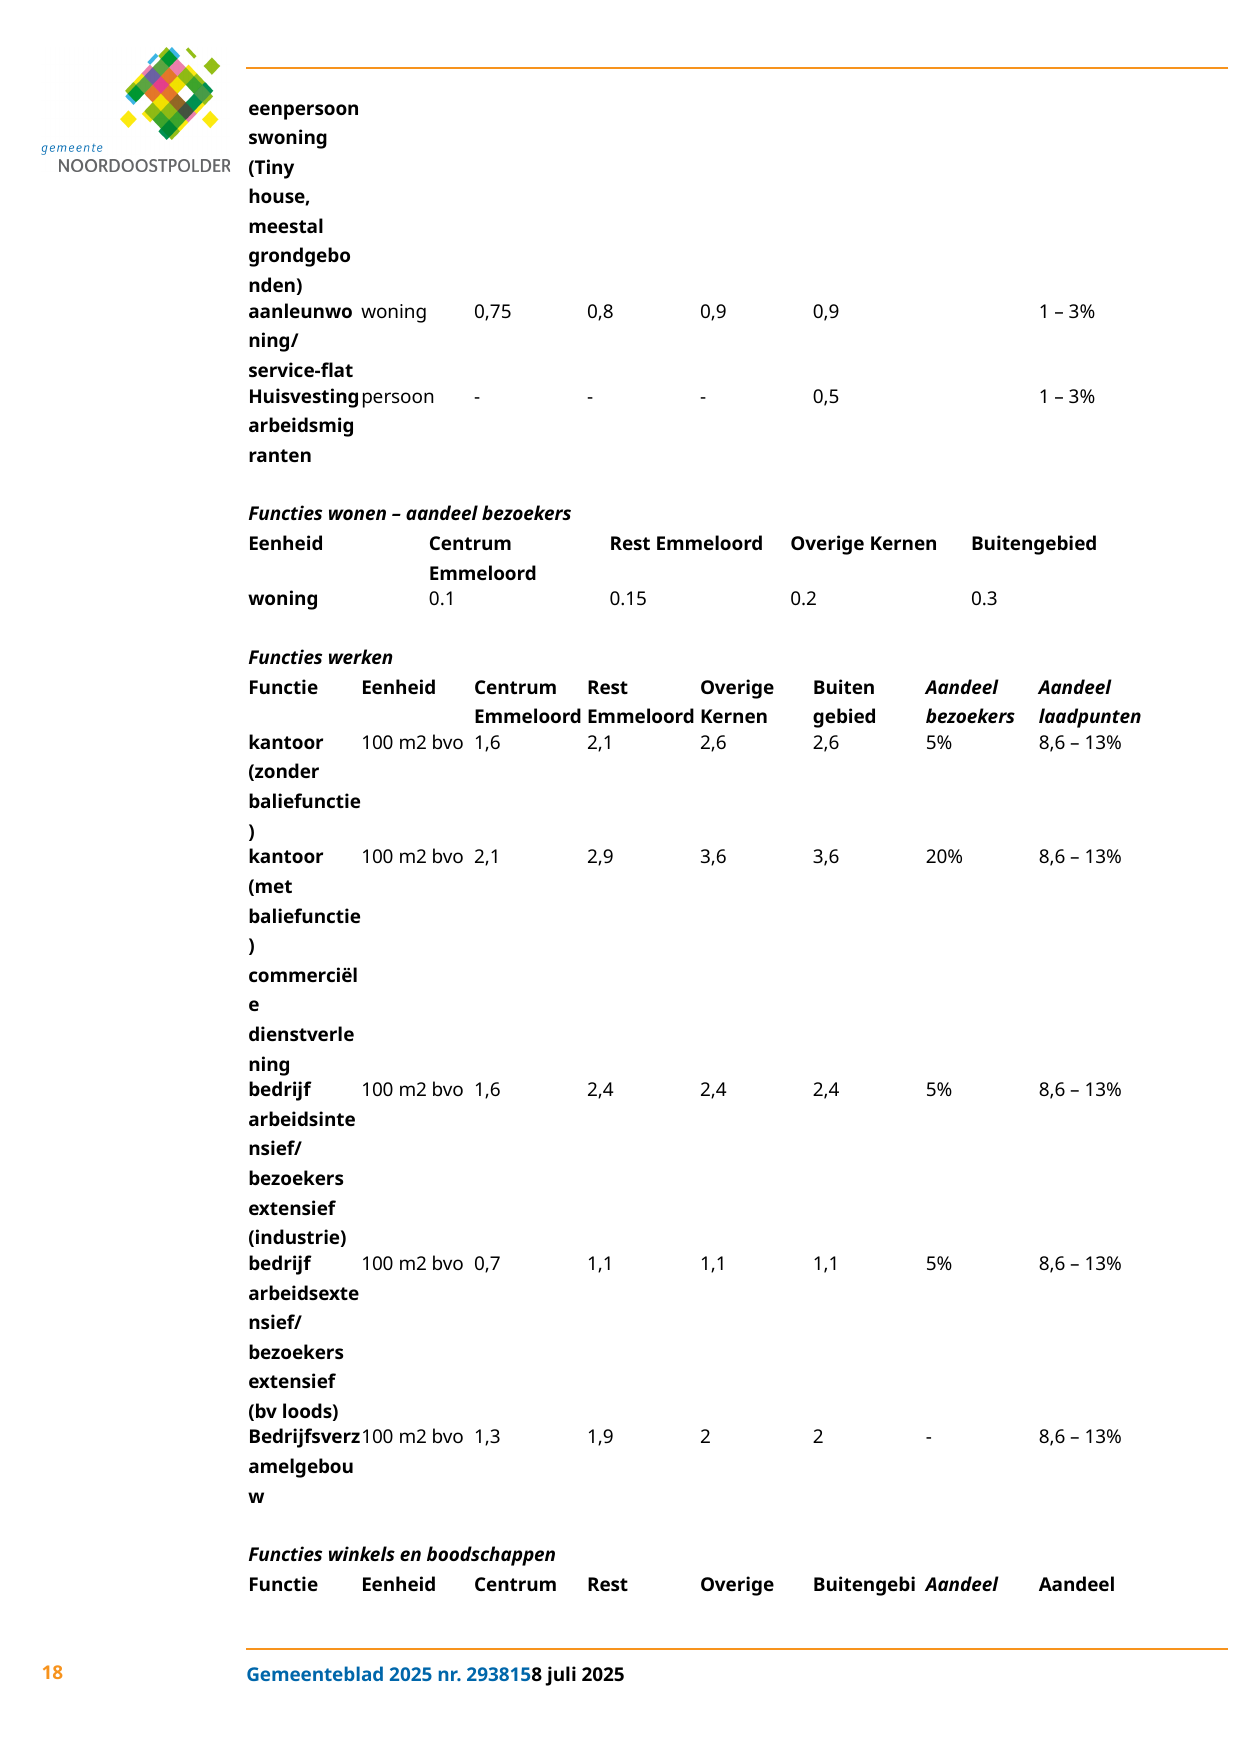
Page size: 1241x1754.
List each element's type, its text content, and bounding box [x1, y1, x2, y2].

table_cell 2,6 [700, 729, 813, 844]
table_cell 100 m2 bvo [361, 1424, 474, 1509]
table_cell 8,6 – 13% [1039, 1424, 1152, 1509]
table_header Buitengebied [971, 530, 1152, 586]
table_header Rest Emmeloord [609, 530, 790, 586]
table_header Aandeel laadpunten [1039, 674, 1152, 729]
table_cell - [587, 383, 700, 468]
table_header Centrum [474, 1571, 587, 1597]
table_header Eenheid [248, 530, 429, 586]
table_cell 1,6 [474, 1076, 587, 1250]
table_cell 2,4 [813, 1076, 926, 1250]
table_header Aandeel [1039, 1571, 1152, 1597]
table_cell [926, 95, 1038, 468]
text Functies wonen – aandeel bezoekers [248, 501, 1152, 526]
table_cell Huisvesting arbeidsmigranten [248, 383, 361, 468]
table_cell kantoor (zonder baliefunctie) [248, 729, 361, 844]
table_cell kantoor (met baliefunctie) commerciële dienstverlening [248, 844, 361, 1076]
text Functies winkels en boodschappen [248, 1541, 1152, 1567]
table_header Eenheid [361, 674, 474, 729]
table_cell 1,1 [700, 1250, 813, 1424]
table_header Overige Kernen [700, 674, 813, 729]
table_cell 3,6 [813, 844, 926, 1076]
table_cell 2,1 [474, 844, 587, 1076]
table_cell 100 m2 bvo [361, 844, 474, 1076]
table_cell aanleunwoning/service-flat [248, 298, 361, 383]
table_header Functie [248, 674, 361, 729]
table_header Buiten gebied [813, 674, 926, 729]
table_cell [587, 95, 700, 298]
table_header Functie [248, 1571, 361, 1597]
table_cell - [474, 383, 587, 468]
table_cell persoon [361, 383, 474, 468]
table_cell 5% [926, 1076, 1038, 1250]
table_cell [474, 95, 587, 298]
table_cell bedrijf arbeidsintensief/ bezoekers extensief (industrie) [248, 1076, 361, 1250]
table_cell 1 – 3% [1039, 383, 1152, 468]
table_cell 0.2 [790, 586, 971, 611]
table_cell 8,6 – 13% [1039, 844, 1152, 1076]
table_cell 0,5 [813, 383, 926, 468]
table_cell 5% [926, 729, 1038, 844]
table_cell - [926, 1424, 1038, 1509]
table_cell 2,1 [587, 729, 700, 844]
table_cell 5% [926, 1250, 1038, 1424]
table_cell 1,6 [474, 729, 587, 844]
table_cell 1 – 3% [1039, 298, 1152, 383]
table_cell 2 [813, 1424, 926, 1509]
table_header Rest [587, 1571, 700, 1597]
table_cell 3,6 [700, 844, 813, 1076]
table_cell 2 [700, 1424, 813, 1509]
table_cell 0.15 [609, 586, 790, 611]
table_cell 2,4 [587, 1076, 700, 1250]
table_cell 0.1 [429, 586, 609, 611]
table_cell 8,6 – 13% [1039, 1076, 1152, 1250]
table_cell 1,1 [587, 1250, 700, 1424]
table_cell Bedrijfsverzamelgebouw [248, 1424, 361, 1509]
table_cell 8,6 – 13% [1039, 729, 1152, 844]
table_cell 0,9 [700, 298, 813, 383]
table_cell 1,9 [587, 1424, 700, 1509]
table_cell 2,4 [700, 1076, 813, 1250]
table_header Aandeel bezoekers [926, 674, 1038, 729]
text Functies werken [248, 644, 1152, 670]
table_cell [700, 95, 813, 298]
table_header Buitengebi [813, 1571, 926, 1597]
table_cell [361, 95, 474, 298]
table_header Overige Kernen [790, 530, 971, 586]
table_cell - [700, 383, 813, 468]
table_cell bedrijf arbeidsextensief/ bezoekers extensief (bv loods) [248, 1250, 361, 1424]
table_cell 2,6 [813, 729, 926, 844]
table_cell woning [248, 586, 429, 611]
table_cell 1,1 [813, 1250, 926, 1424]
table_cell 0,9 [813, 298, 926, 383]
table_cell 2,9 [587, 844, 700, 1076]
table_header Centrum Emmeloord [474, 674, 587, 729]
table_cell 8,6 – 13% [1039, 1250, 1152, 1424]
table_cell eenpersoonswoning (Tiny house, meestal grondgebonden) [248, 95, 361, 298]
table_cell [1039, 95, 1152, 298]
table_cell 0,7 [474, 1250, 587, 1424]
table_header Rest Emmeloord [587, 674, 700, 729]
table_cell 100 m2 bvo [361, 1250, 474, 1424]
table_header Eenheid [361, 1571, 474, 1597]
table_cell 100 m2 bvo [361, 729, 474, 844]
table_header Overige [700, 1571, 813, 1597]
table_cell 0,75 [474, 298, 587, 383]
table_cell 1,3 [474, 1424, 587, 1509]
picture [41, 47, 231, 172]
table_cell 100 m2 bvo [361, 1076, 474, 1250]
table_header Centrum Emmeloord [429, 530, 609, 586]
table_header Aandeel [926, 1571, 1038, 1597]
table_cell 20% [926, 844, 1038, 1076]
table_cell 0.3 [971, 586, 1152, 611]
table_cell [813, 95, 926, 298]
table_cell woning [361, 298, 474, 383]
table_cell 0,8 [587, 298, 700, 383]
